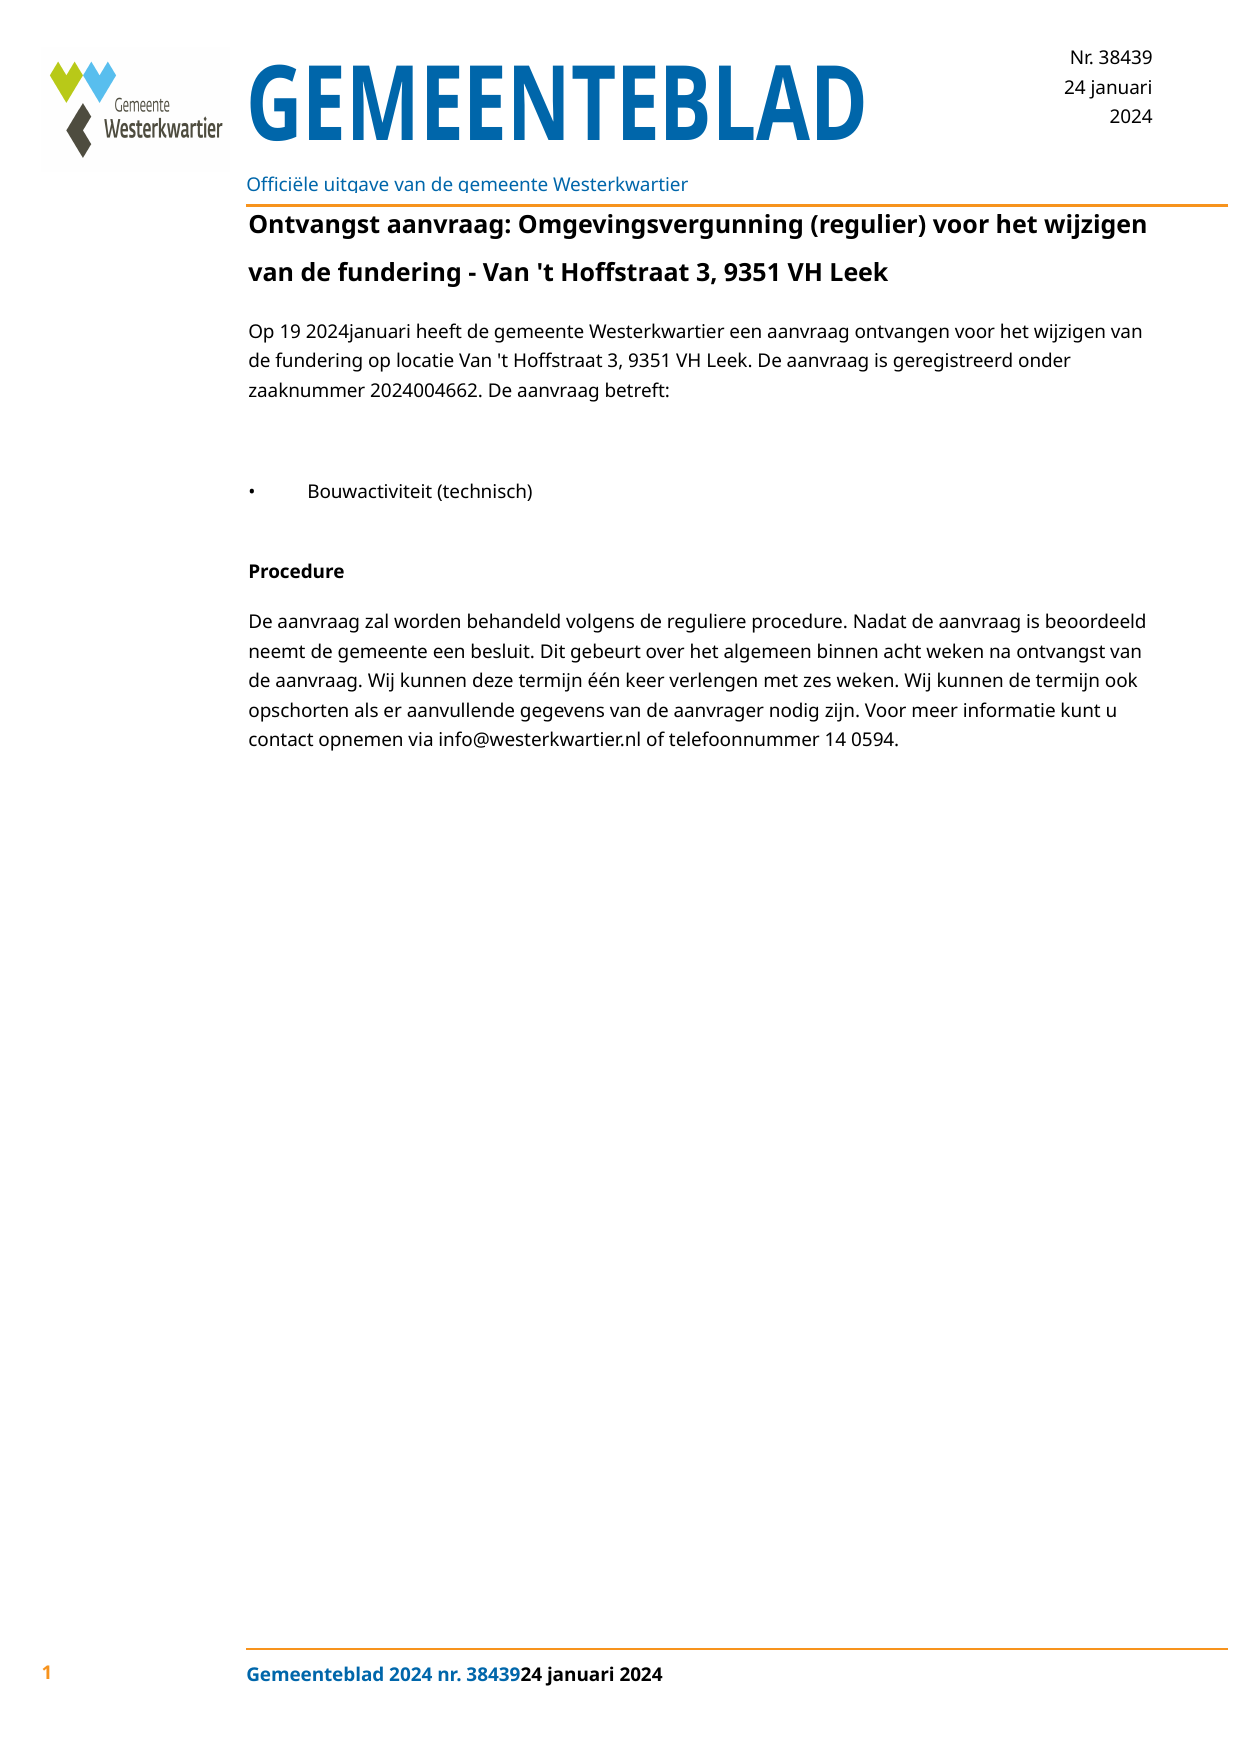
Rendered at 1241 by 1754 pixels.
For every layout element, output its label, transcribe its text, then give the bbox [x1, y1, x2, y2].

picture [41, 47, 231, 172]
text Ontvangst aanvraag: Omgevingsvergunning (regulier) voor het wijzigen van de fundering - Van 't Hoffstraat 3, 9351 VH Leek [248, 207, 1152, 288]
list Bouwactiviteit (technisch) [248, 478, 1152, 504]
text Procedure [248, 558, 1152, 584]
text De aanvraag zal worden behandeld volgens de reguliere procedure. Nadat de aanvraag is beoordeeld neemt de gemeente een besluit. Dit gebeurt over het algemeen binnen acht weken na ontvangst van de aanvraag. Wij kunnen deze termijn één keer verlengen met zes weken. Wij kunnen de termijn ook opschorten als er aanvullende gegevens van de aanvrager nodig zijn. Voor meer informatie kunt u contact opnemen via info@westerkwartier.nl of telefoonnummer 14 0594. [248, 608, 1152, 752]
text Op 19 2024januari heeft de gemeente Westerkwartier een aanvraag ontvangen voor het wijzigen van de fundering op locatie Van 't Hoffstraat 3, 9351 VH Leek. De aanvraag is geregistreerd onder zaaknummer 2024004662. De aanvraag betreft: [248, 318, 1152, 403]
